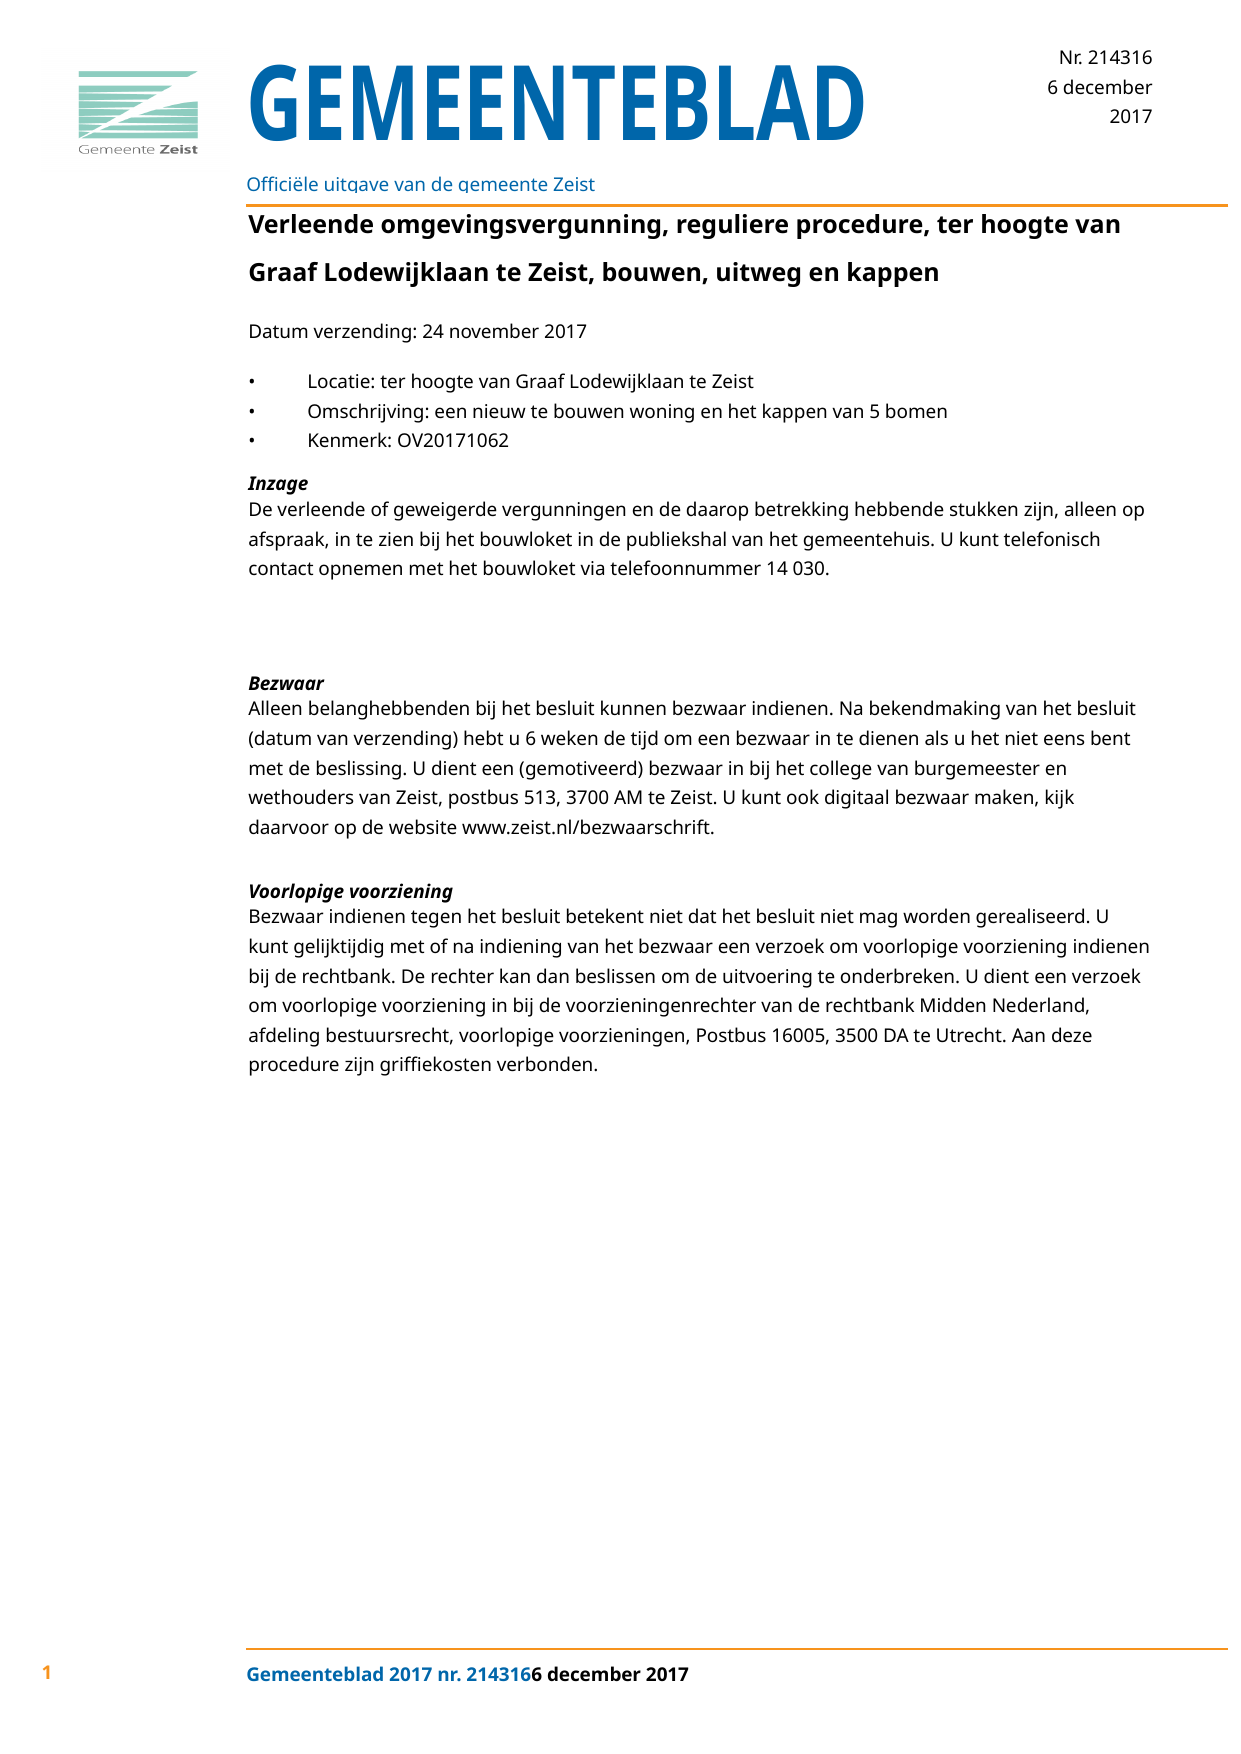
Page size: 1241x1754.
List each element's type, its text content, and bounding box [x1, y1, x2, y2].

text De verleende of geweigerde vergunningen en de daarop betrekking hebbende stukken zijn, alleen op afspraak, in te zien bij het bouwloket in de publiekshal van het gemeentehuis. U kunt telefonisch contact opnemen met het bouwloket via telefoonnummer 14 030. [248, 496, 1152, 581]
text Inzage [248, 471, 1152, 496]
text Verleende omgevingsvergunning, reguliere procedure, ter hoogte van Graaf Lodewijklaan te Zeist, bouwen, uitweg en kappen [248, 207, 1152, 288]
text Alleen belanghebbenden bij het besluit kunnen bezwaar indienen. Na bekendmaking van het besluit (datum van verzending) hebt u 6 weken de tijd om een bezwaar in te dienen als u het niet eens bent met de beslissing. U dient een (gemotiveerd) bezwaar in bij het college van burgemeester en wethouders van Zeist, postbus 513, 3700 AM te Zeist. U kunt ook digitaal bezwaar maken, kijk daarvoor op de website www.zeist.nl/bezwaarschrift. [248, 696, 1152, 840]
text Datum verzending: 24 november 2017 [248, 318, 1152, 344]
picture [41, 47, 231, 172]
list Locatie: ter hoogte van Graaf Lodewijklaan te Zeist [248, 368, 1152, 394]
list Omschrijving: een nieuw te bouwen woning en het kappen van 5 bomen [248, 398, 1152, 424]
list Kenmerk: OV20171062 [248, 427, 1152, 453]
text Voorlopige voorziening [248, 878, 1152, 904]
text Bezwaar indienen tegen het besluit betekent niet dat het besluit niet mag worden gerealiseerd. U kunt gelijktijdig met of na indiening van het bezwaar een verzoek om voorlopige voorziening indienen bij de rechtbank. De rechter kan dan beslissen om de uitvoering te onderbreken. U dient een verzoek om voorlopige voorziening in bij de voorzieningenrechter van de rechtbank Midden Nederland, afdeling bestuursrecht, voorlopige voorzieningen, Postbus 16005, 3500 DA te Utrecht. Aan deze procedure zijn griffiekosten verbonden. [248, 904, 1152, 1077]
text Bezwaar [248, 670, 1152, 696]
